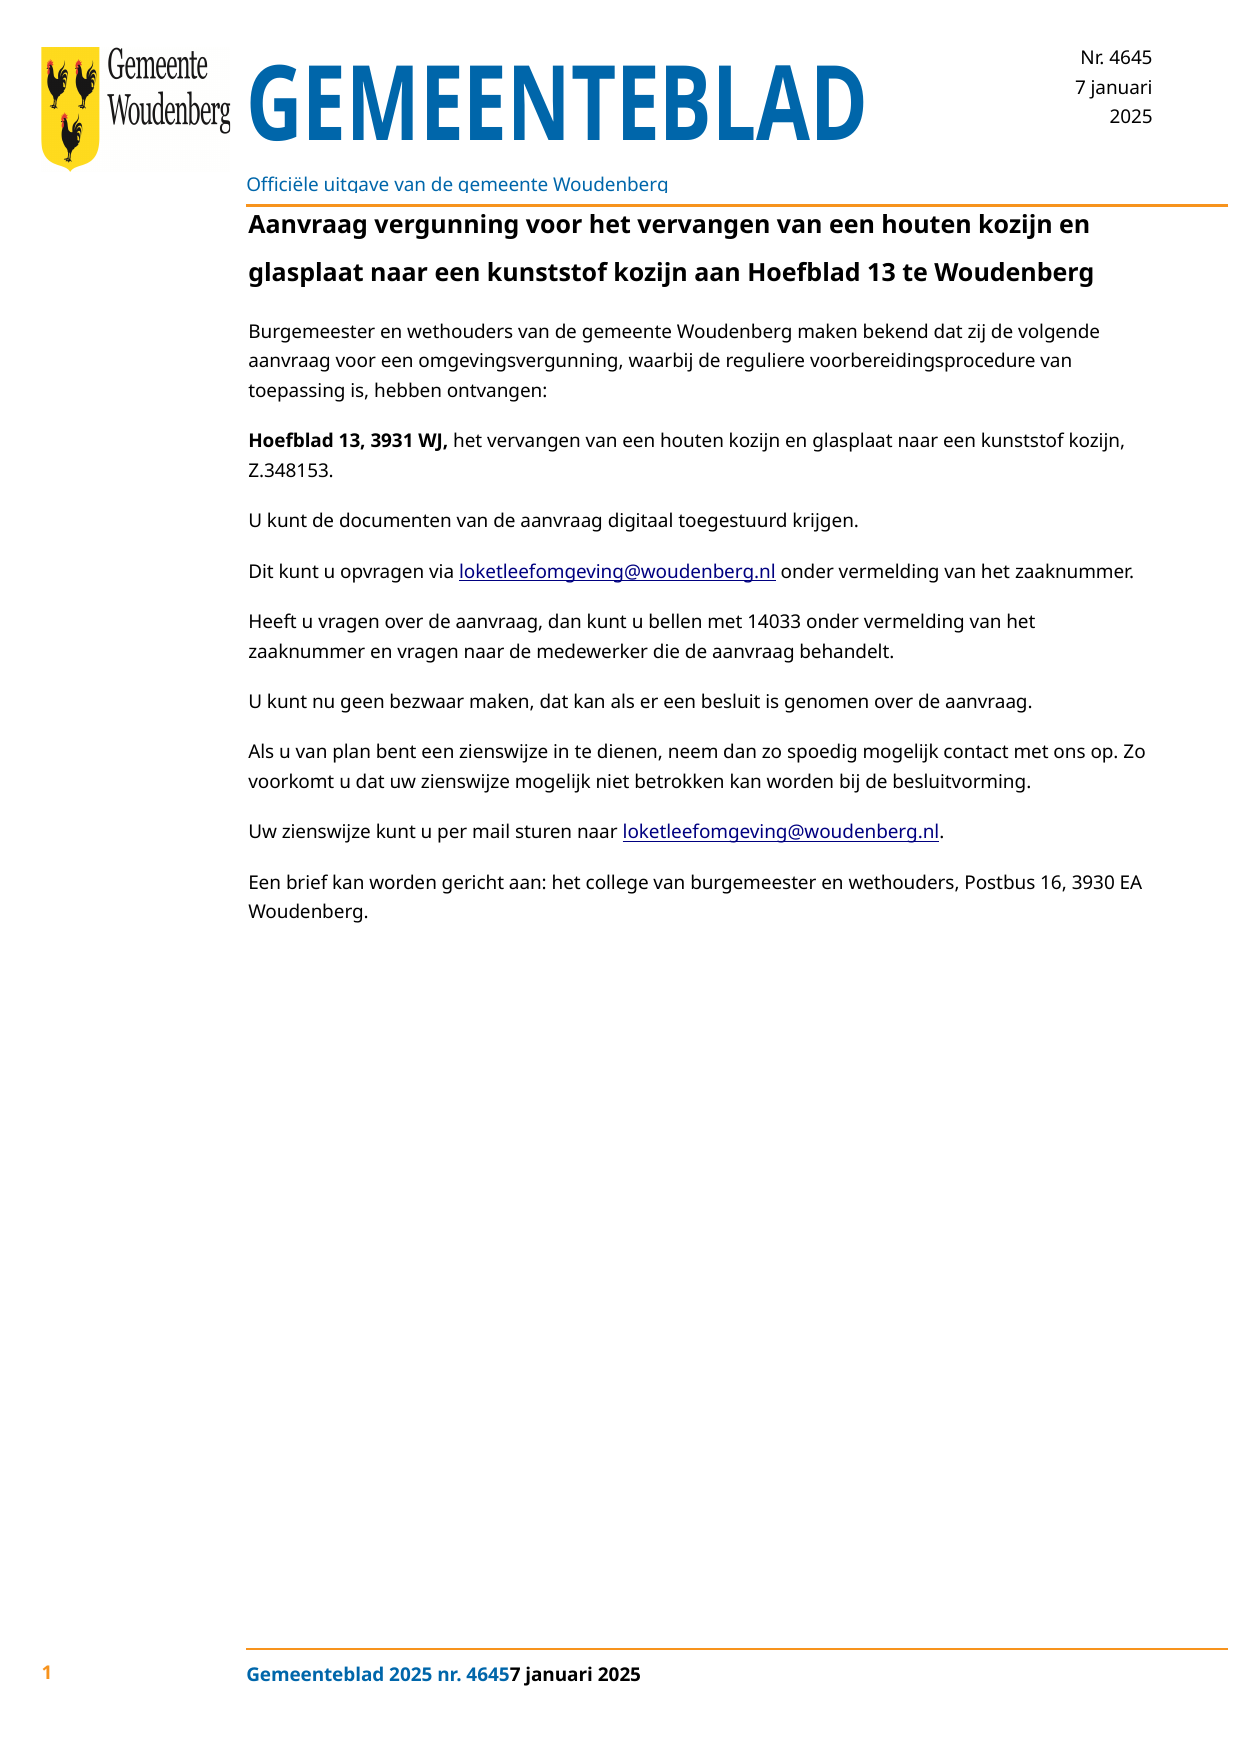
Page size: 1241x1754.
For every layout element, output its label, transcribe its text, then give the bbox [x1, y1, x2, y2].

text U kunt de documenten van de aanvraag digitaal toegestuurd krijgen. [248, 507, 1152, 533]
text Dit kunt u opvragen via loketleefomgeving@woudenberg.nl onder vermelding van het zaaknummer. [248, 558, 1152, 584]
picture [41, 47, 231, 172]
text Aanvraag vergunning voor het vervangen van een houten kozijn en glasplaat naar een kunststof kozijn aan Hoefblad 13 te Woudenberg [248, 207, 1152, 288]
text U kunt nu geen bezwaar maken, dat kan als er een besluit is genomen over de aanvraag. [248, 688, 1152, 714]
text Een brief kan worden gericht aan: het college van burgemeester en wethouders, Postbus 16, 3930 EA Woudenberg. [248, 869, 1152, 924]
text Uw zienswijze kunt u per mail sturen naar loketleefomgeving@woudenberg.nl. [248, 819, 1152, 844]
text Hoefblad 13, 3931 WJ, het vervangen van een houten kozijn en glasplaat naar een kunststof kozijn, Z.348153. [248, 427, 1152, 483]
text Burgemeester en wethouders van de gemeente Woudenberg maken bekend dat zij de volgende aanvraag voor een omgevingsvergunning, waarbij de reguliere voorbereidingsprocedure van toepassing is, hebben ontvangen: [248, 318, 1152, 403]
text Heeft u vragen over de aanvraag, dan kunt u bellen met 14033 onder vermelding van het zaaknummer en vragen naar de medewerker die de aanvraag behandelt. [248, 608, 1152, 664]
text Als u van plan bent een zienswijze in te dienen, neem dan zo spoedig mogelijk contact met ons op. Zo voorkomt u dat uw zienswijze mogelijk niet betrokken kan worden bij de besluitvorming. [248, 739, 1152, 794]
